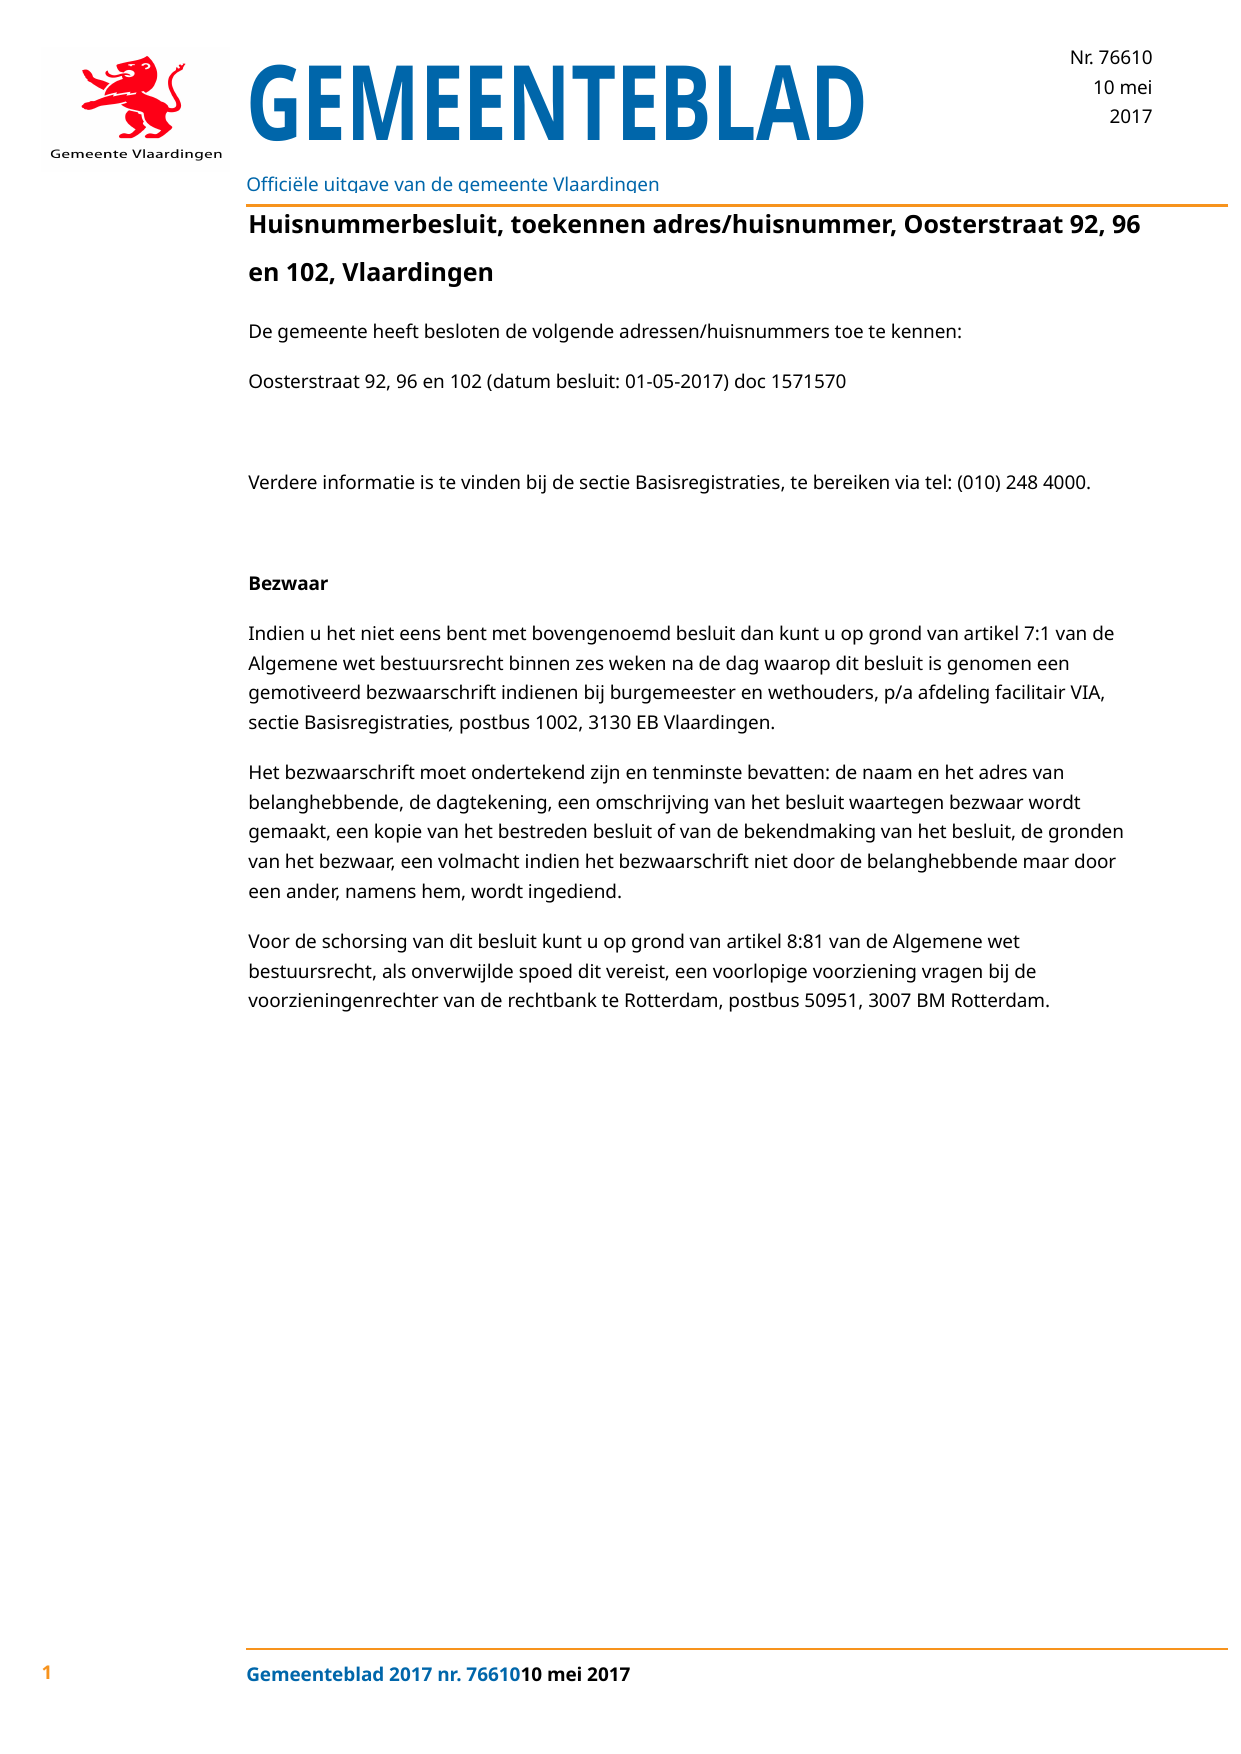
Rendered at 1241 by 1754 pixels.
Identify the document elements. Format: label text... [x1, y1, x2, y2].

text De gemeente heeft besloten de volgende adressen/huisnummers toe te kennen: [248, 318, 1152, 344]
text Voor de schorsing van dit besluit kunt u op grond van artikel 8:81 van de Algemene wet bestuursrecht, als onverwijlde spoed dit vereist, een voorlopige voorziening vragen bij de voorzieningenrechter van de rechtbank te Rotterdam, postbus 50951, 3007 BM Rotterdam. [248, 928, 1152, 1013]
picture [41, 47, 231, 172]
text Oosterstraat 92, 96 en 102 (datum besluit: 01-05-2017) doc 1571570 [248, 368, 1152, 394]
text Verdere informatie is te vinden bij de sectie Basisregistraties, te bereiken via tel: (010) 248 4000. [248, 469, 1152, 495]
text Indien u het niet eens bent met bovengenoemd besluit dan kunt u op grond van artikel 7:1 van de Algemene wet bestuursrecht binnen zes weken na de dag waarop dit besluit is genomen een gemotiveerd bezwaarschrift indienen bij burgemeester en wethouders, p/a afdeling facilitair VIA, sectie Basisregistraties, postbus 1002, 3130 EB Vlaardingen. [248, 620, 1152, 735]
text Bezwaar [248, 570, 1152, 596]
text Huisnummerbesluit, toekennen adres/huisnummer, Oosterstraat 92, 96 en 102, Vlaardingen [248, 207, 1152, 288]
text Het bezwaarschrift moet ondertekend zijn en tenminste bevatten: de naam en het adres van belanghebbende, de dagtekening, een omschrijving van het besluit waartegen bezwaar wordt gemaakt, een kopie van het bestreden besluit of van de bekendmaking van het besluit, de gronden van het bezwaar, een volmacht indien het bezwaarschrift niet door de belanghebbende maar door een ander, namens hem, wordt ingediend. [248, 759, 1152, 904]
